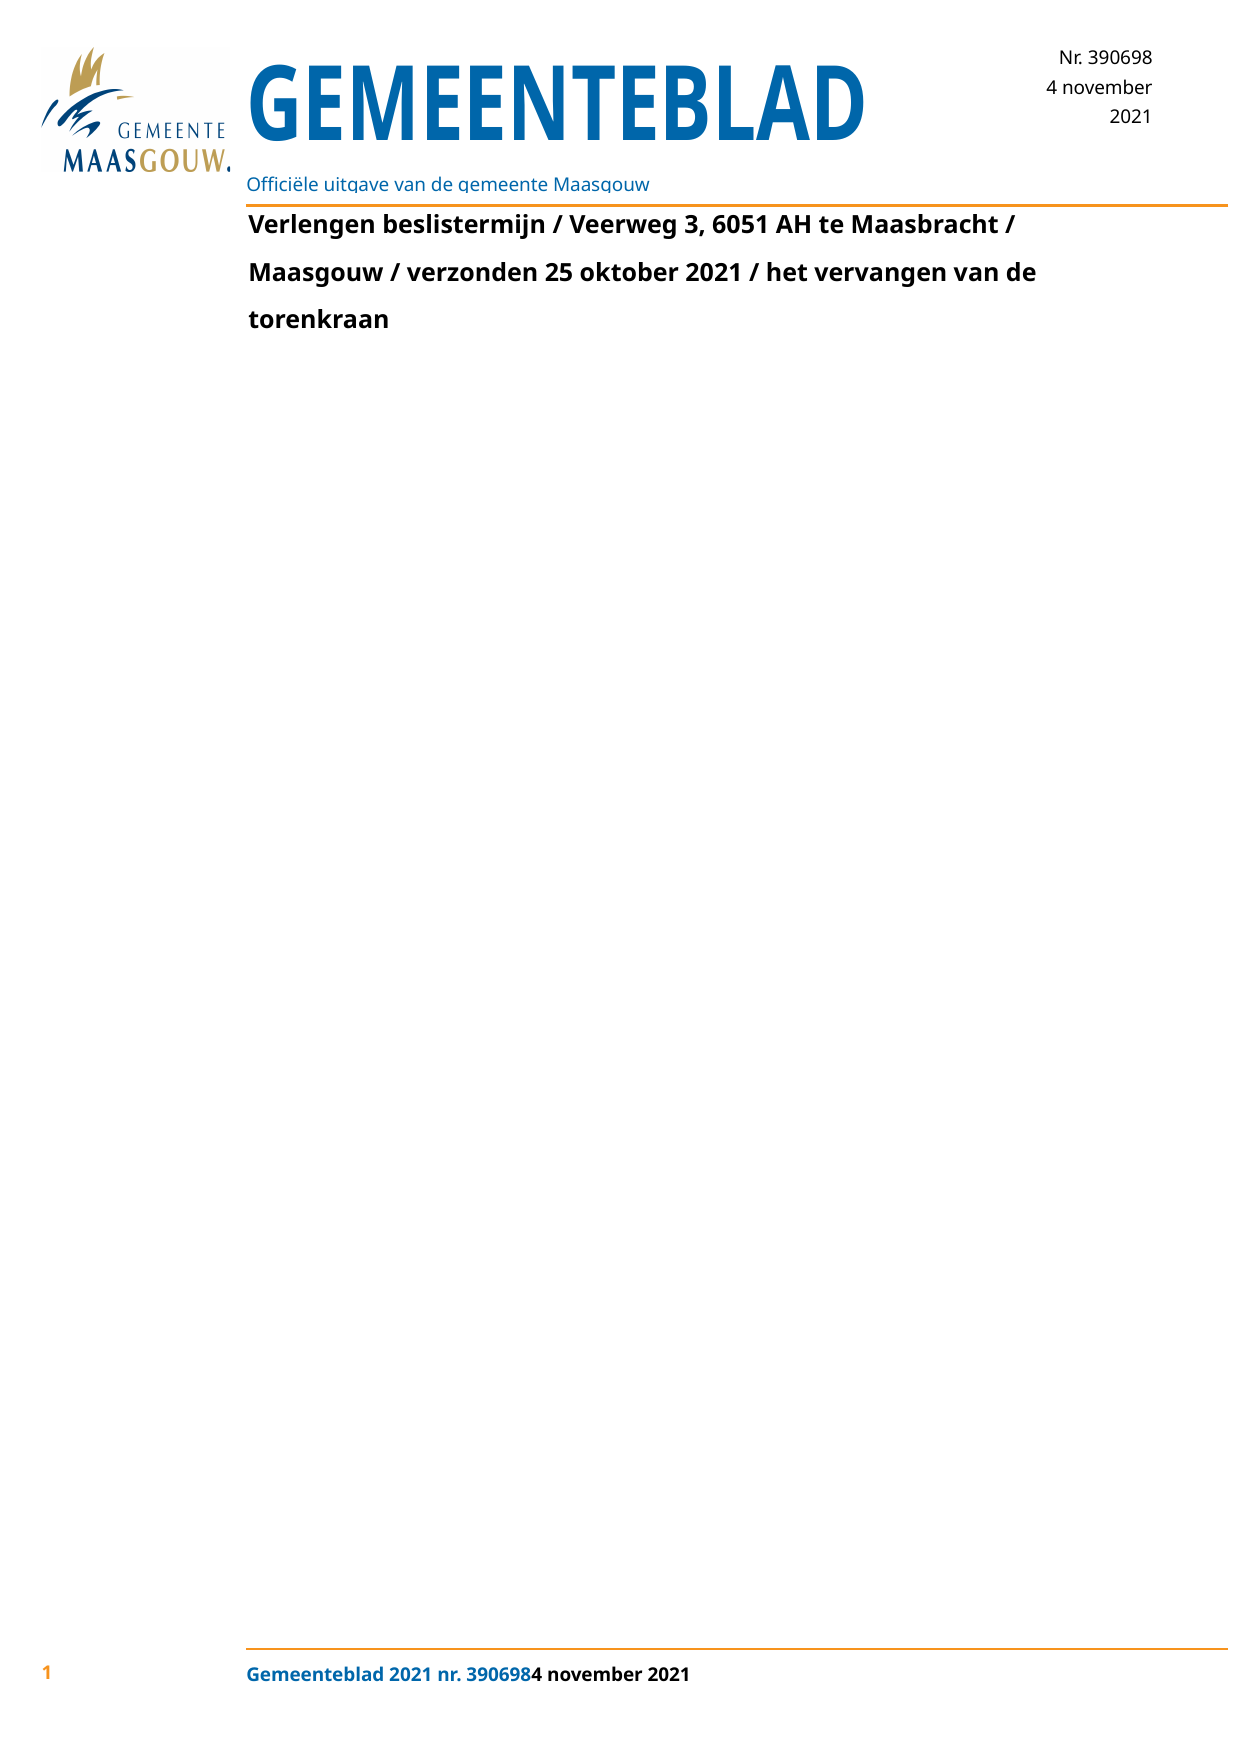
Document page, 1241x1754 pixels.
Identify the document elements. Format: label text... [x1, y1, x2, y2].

picture [41, 47, 231, 172]
text Verlengen beslistermijn / Veerweg 3, 6051 AH te Maasbracht / Maasgouw / verzonden 25 oktober 2021 / het vervangen van de torenkraan [248, 207, 1152, 336]
